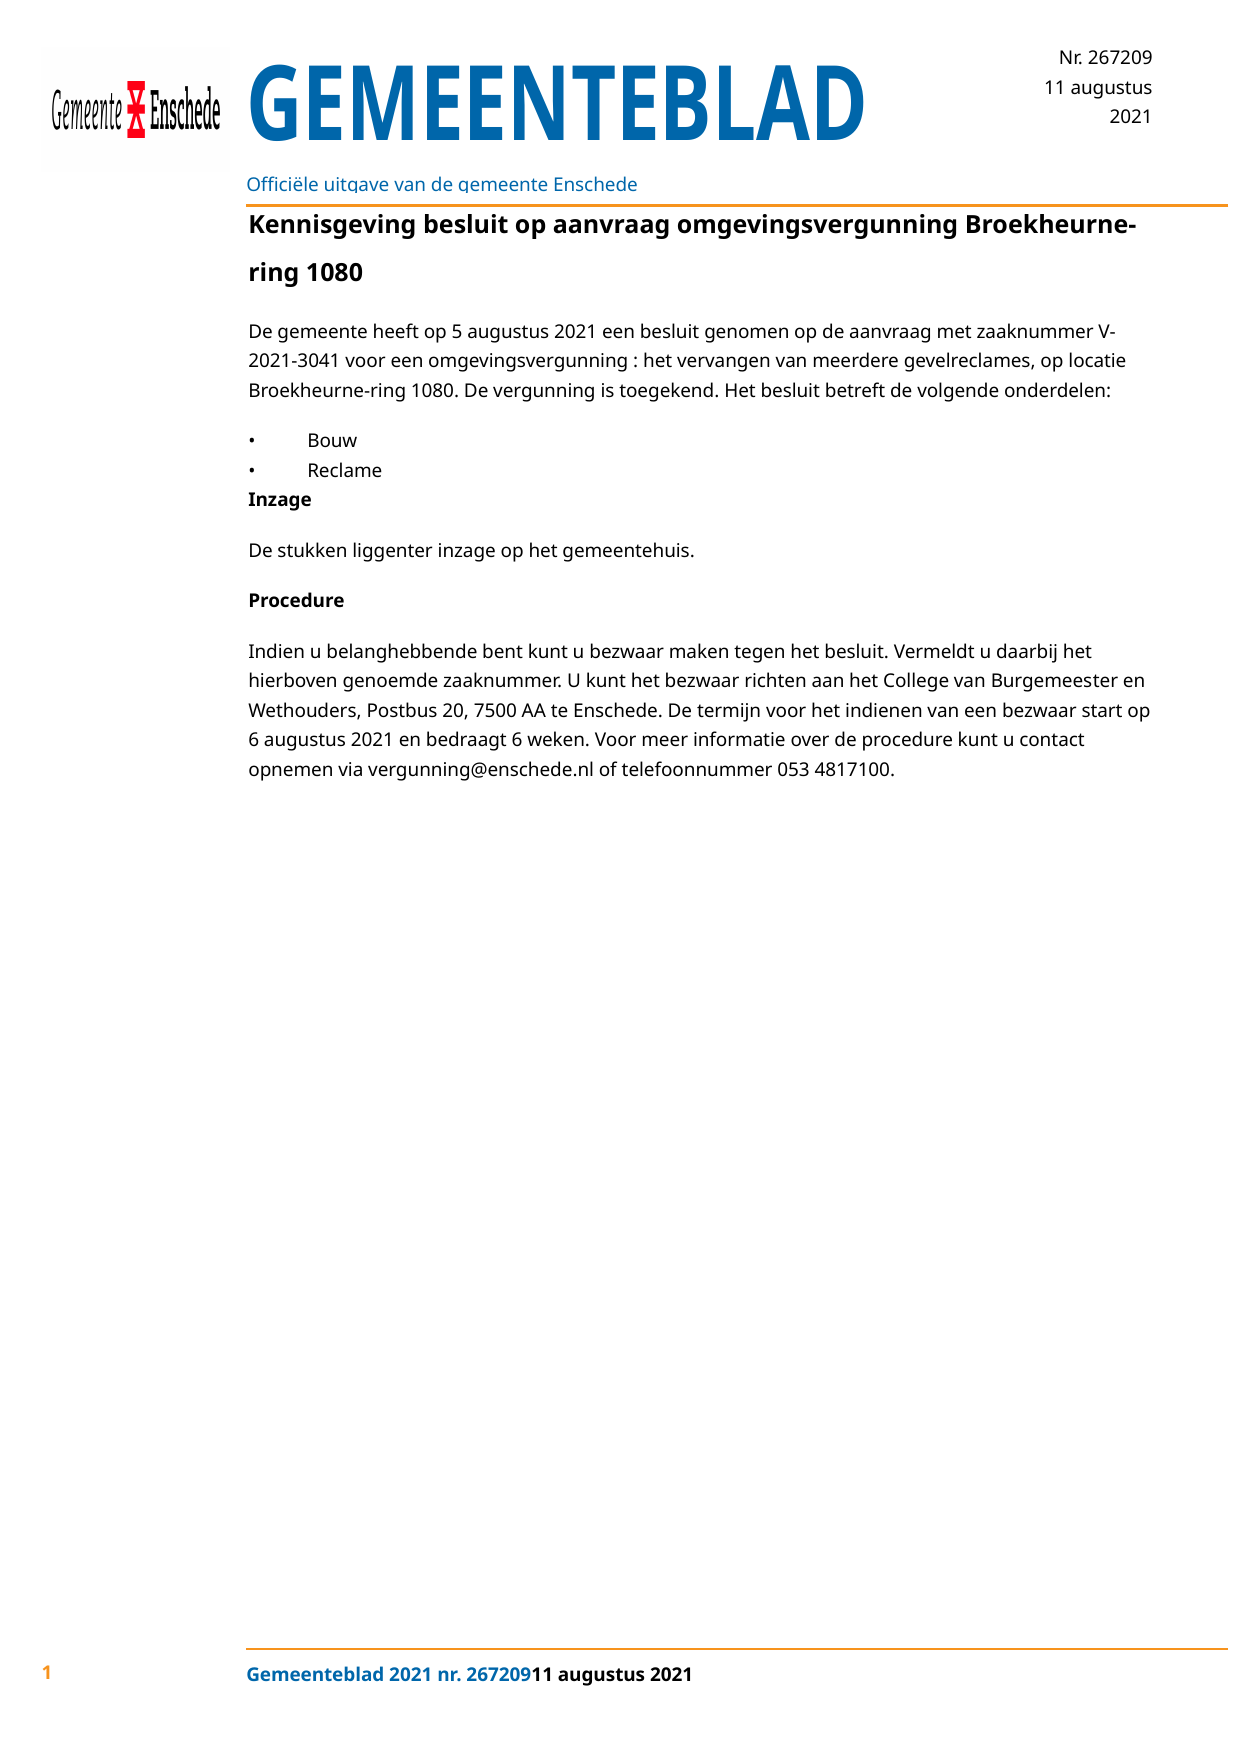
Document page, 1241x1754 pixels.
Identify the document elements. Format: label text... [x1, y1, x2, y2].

text Inzage [248, 487, 1152, 512]
text De stukken liggenter inzage op het gemeentehuis. [248, 537, 1152, 563]
list Reclame [248, 457, 1152, 483]
list Bouw [248, 427, 1152, 453]
text De gemeente heeft op 5 augustus 2021 een besluit genomen op de aanvraag met zaaknummer V-2021-3041 voor een omgevingsvergunning : het vervangen van meerdere gevelreclames, op locatie Broekheurne-ring 1080. De vergunning is toegekend. Het besluit betreft de volgende onderdelen: [248, 318, 1152, 403]
text Indien u belanghebbende bent kunt u bezwaar maken tegen het besluit. Vermeldt u daarbij het hierboven genoemde zaaknummer. U kunt het bezwaar richten aan het College van Burgemees­ter en Wethouders, Postbus 20, 7500 AA te Enschede. De termijn voor het indienen van een bezwaar start op 6 augustus 2021 en bedraagt 6 weken. Voor meer informatie over de procedure kunt u contact opnemen via vergunning@enschede.nl of telefoonnummer 053 4817100. [248, 638, 1152, 782]
text Procedure [248, 587, 1152, 613]
text Kennisgeving besluit op aanvraag omgevingsvergunning Broekheurne-ring 1080 [248, 207, 1152, 288]
picture [41, 47, 231, 172]
